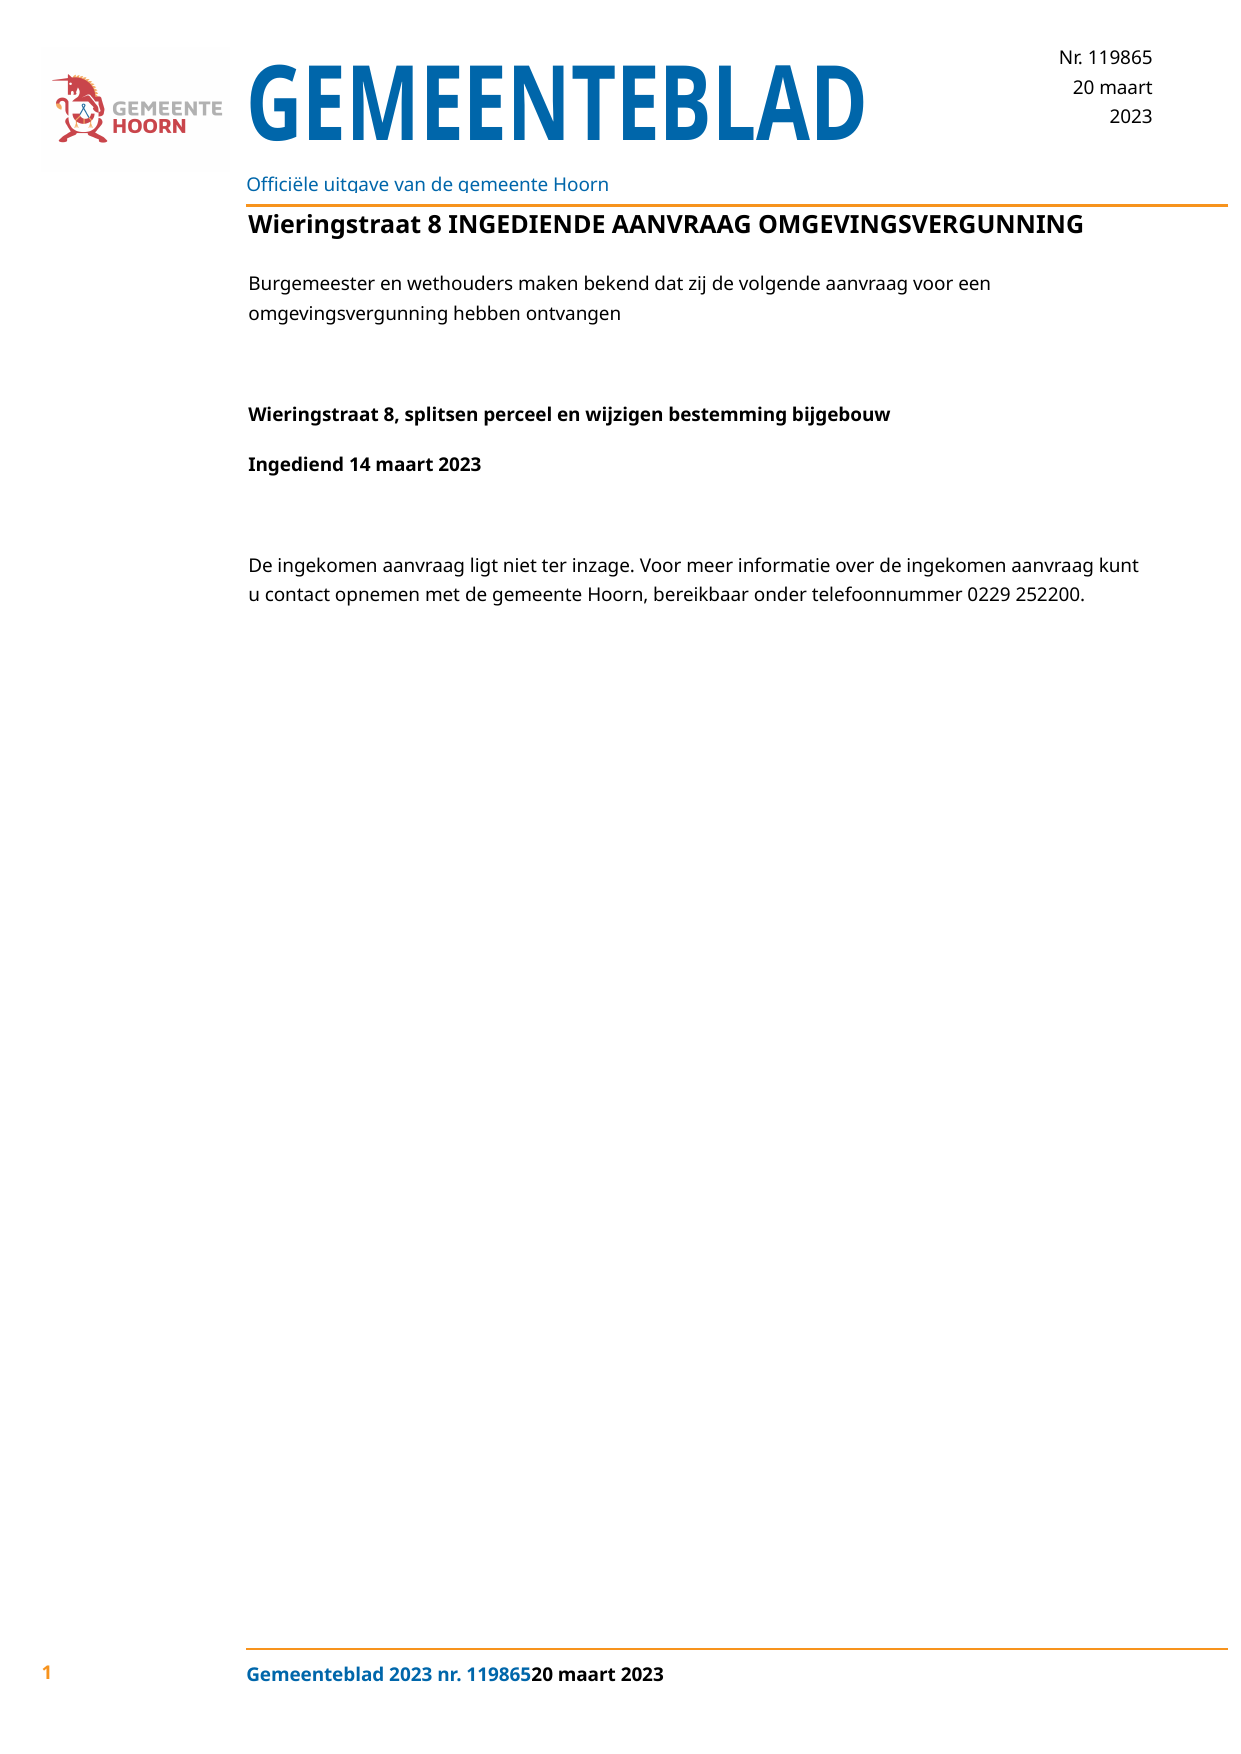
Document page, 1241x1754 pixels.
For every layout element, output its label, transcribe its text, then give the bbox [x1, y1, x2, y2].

text De ingekomen aanvraag ligt niet ter inzage. Voor meer informatie over de ingekomen aanvraag kunt u contact opnemen met de gemeente Hoorn, bereikbaar onder telefoonnummer 0229 252200. [248, 552, 1152, 607]
text Wieringstraat 8 INGEDIENDE AANVRAAG OMGEVINGSVERGUNNING [248, 207, 1152, 241]
picture [41, 47, 231, 172]
text Ingediend 14 maart 2023 [248, 451, 1152, 477]
text Wieringstraat 8, splitsen perceel en wijzigen bestemming bijgebouw [248, 401, 1152, 426]
text Burgemeester en wethouders maken bekend dat zij de volgende aanvraag voor een omgevingsvergunning hebben ontvangen [248, 270, 1152, 326]
